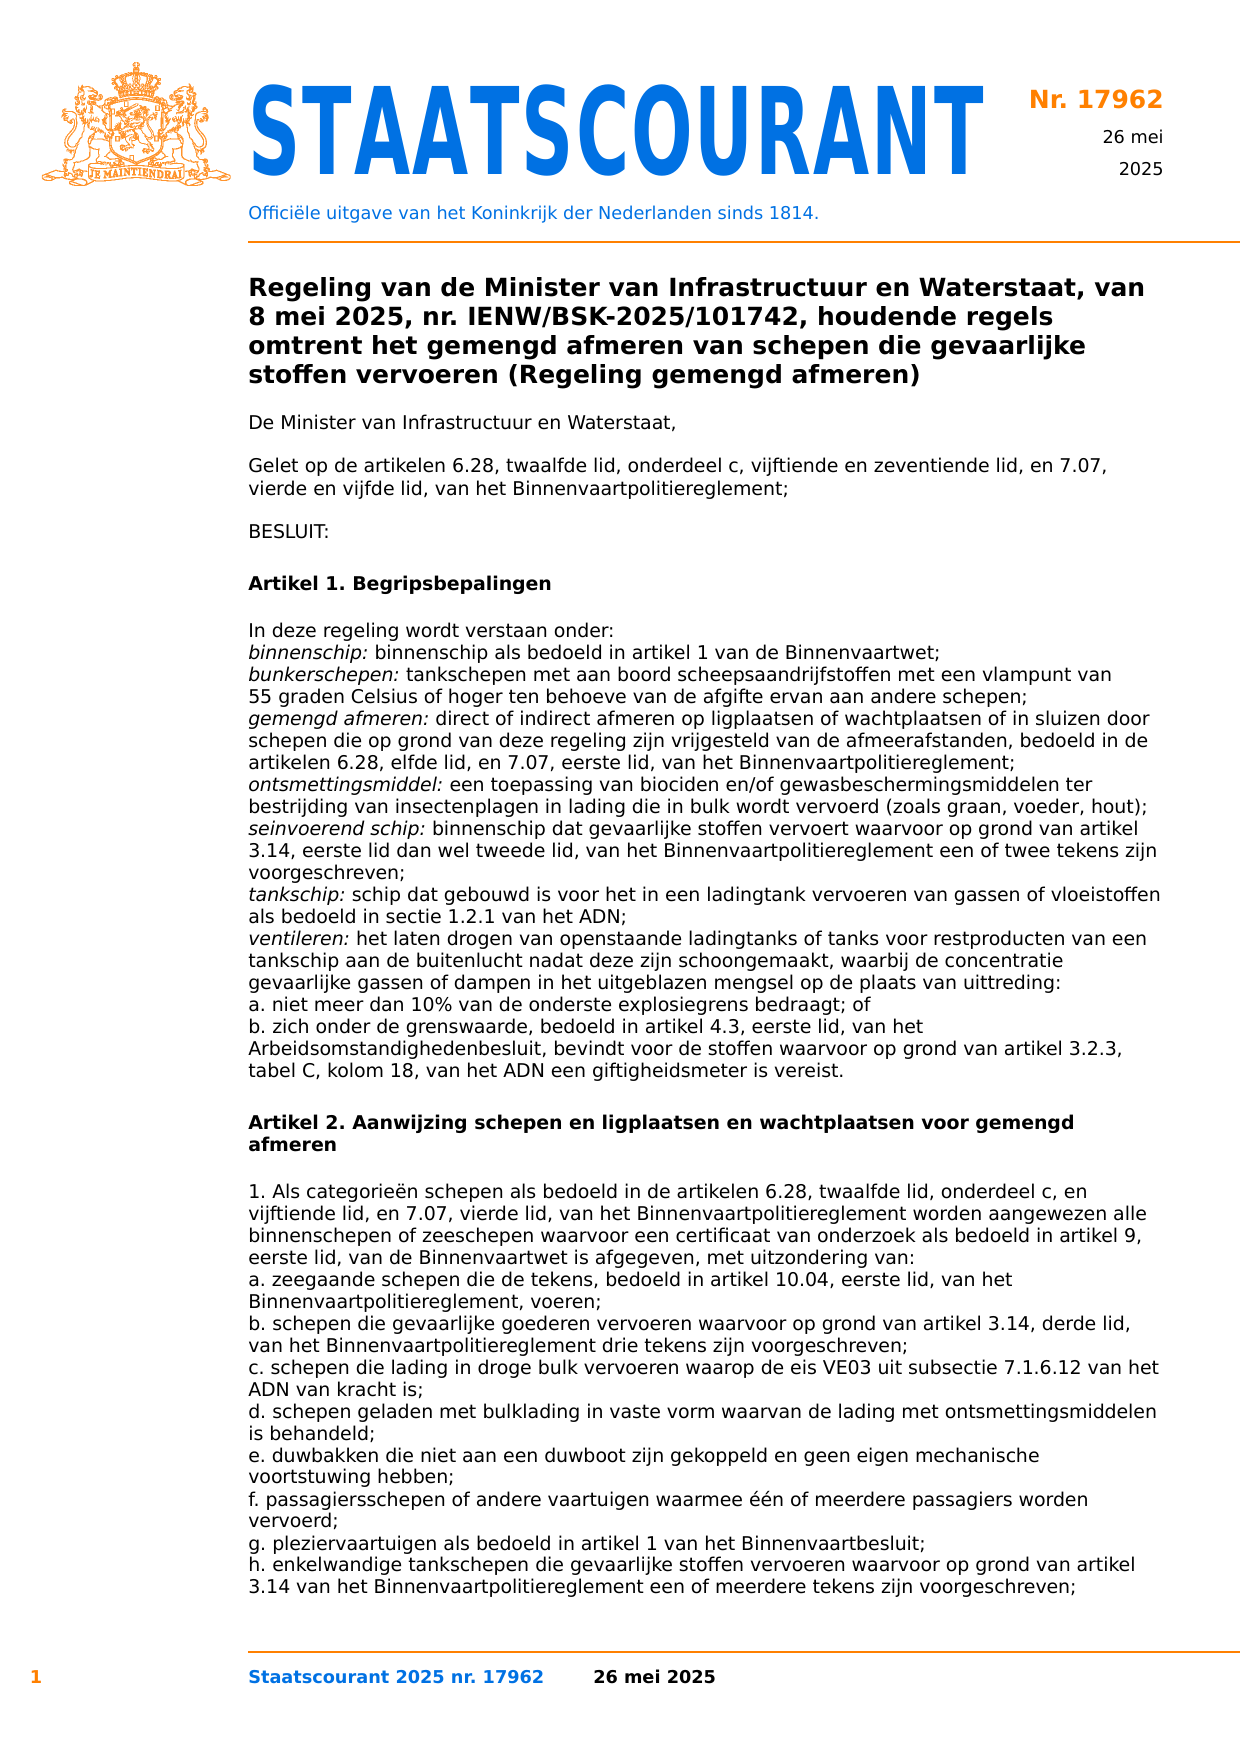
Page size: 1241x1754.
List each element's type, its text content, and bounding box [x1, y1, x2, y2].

table_header [25, 62, 248, 241]
text binnenschip: binnenschip als bedoeld in artikel 1 van de Binnenvaartwet; [248, 642, 1163, 664]
text e. duwbakken die niet aan een duwboot zijn gekoppeld en geen eigen mechanische voortstuwing hebben; [248, 1444, 1163, 1488]
text f. passagiersschepen of andere vaartuigen waarmee één of meerdere passagiers worden vervoerd; [248, 1488, 1163, 1532]
subtitle Artikel 1. Begripsbepalingen [248, 573, 1163, 595]
text b. schepen die gevaarlijke goederen vervoeren waarvoor op grond van artikel 3.14, derde lid, van het Binnenvaartpolitiereglement drie tekens zijn voorgeschreven; [248, 1313, 1163, 1357]
table_header Nr. 17962 [998, 62, 1240, 121]
subtitle Artikel 2. Aanwijzing schepen en ligplaatsen en wachtplaatsen voor gemengd afmeren [248, 1112, 1163, 1156]
table_header STAATSCOURANT [248, 62, 998, 203]
text a. zeegaande schepen die de tekens, bedoeld in artikel 10.04, eerste lid, van het Binnenvaartpolitiereglement, voeren; [248, 1269, 1163, 1313]
text b. zich onder de grenswaarde, bedoeld in artikel 4.3, eerste lid, van het Arbeidsomstandighedenbesluit, bevindt voor de stoffen waarvoor op grond van artikel 3.2.3, tabel C, kolom 18, van het ADN een giftigheidsmeter is vereist. [248, 1016, 1163, 1082]
text ontsmettingsmiddel: een toepassing van biociden en/of gewasbeschermingsmiddelen ter bestrijding van insectenplagen in lading die in bulk wordt vervoerd (zoals graan, voeder, hout); [248, 774, 1163, 818]
text BESLUIT: [248, 521, 1163, 543]
table_cell 2025 [998, 153, 1240, 203]
text 1. Als categorieën schepen als bedoeld in de artikelen 6.28, twaalfde lid, onderdeel c, en vijftiende lid, en 7.07, vierde lid, van het Binnenvaartpolitiereglement worden aangewezen alle binnenschepen of zeeschepen waarvoor een certificaat van onderzoek als bedoeld in artikel 9, eerste lid, van de Binnenvaartwet is afgegeven, met uitzondering van: [248, 1181, 1163, 1269]
picture [41, 62, 231, 186]
text gemengd afmeren: direct of indirect afmeren op ligplaatsen of wachtplaatsen of in sluizen door schepen die op grond van deze regeling zijn vrijgesteld van de afmeerafstanden, bedoeld in de artikelen 6.28, elfde lid, en 7.07, eerste lid, van het Binnenvaartpolitiereglement; [248, 708, 1163, 774]
text Gelet op de artikelen 6.28, twaalfde lid, onderdeel c, vijftiende en zeventiende lid, en 7.07, vierde en vijfde lid, van het Binnenvaartpolitiereglement; [248, 455, 1163, 499]
text In deze regeling wordt verstaan onder: [248, 620, 1163, 642]
text ventileren: het laten drogen van openstaande ladingtanks of tanks voor restproducten van een tankschip aan de buitenlucht nadat deze zijn schoongemaakt, waarbij de concentratie gevaarlijke gassen of dampen in het uitgeblazen mengsel op de plaats van uittreding: [248, 928, 1163, 994]
subtitle Regeling van de Minister van Infrastructuur en Waterstaat, van 8 mei 2025, nr. IENW/BSK-2025/101742, houdende regels omtrent het gemengd afmeren van schepen die gevaarlijke stoffen vervoeren (Regeling gemengd afmeren) [248, 273, 1163, 390]
text c. schepen die lading in droge bulk vervoeren waarop de eis VE03 uit subsectie 7.1.6.12 van het ADN van kracht is; [248, 1357, 1163, 1401]
table_cell 26 mei [998, 121, 1240, 153]
text tankschip: schip dat gebouwd is voor het in een ladingtank vervoeren van gassen of vloeistoffen als bedoeld in sectie 1.2.1 van het ADN; [248, 884, 1163, 928]
text d. schepen geladen met bulklading in vaste vorm waarvan de lading met ontsmettingsmiddelen is behandeld; [248, 1401, 1163, 1444]
table_cell Officiële uitgave van het Koninkrijk der Nederlanden sinds 1814. [248, 203, 1240, 241]
text h. enkelwandige tankschepen die gevaarlijke stoffen vervoeren waarvoor op grond van artikel 3.14 van het Binnenvaartpolitiereglement een of meerdere tekens zijn voorgeschreven; [248, 1554, 1163, 1598]
text a. niet meer dan 10% van de onderste explosiegrens bedraagt; of [248, 994, 1163, 1016]
text seinvoerend schip: binnenschip dat gevaarlijke stoffen vervoert waarvoor op grond van artikel 3.14, eerste lid dan wel tweede lid, van het Binnenvaartpolitiereglement een of twee tekens zijn voorgeschreven; [248, 818, 1163, 884]
text De Minister van Infrastructuur en Waterstaat, [248, 412, 1163, 433]
text bunkerschepen: tankschepen met aan boord scheepsaandrijfstoffen met een vlampunt van 55 graden Celsius of hoger ten behoeve van de afgifte ervan aan andere schepen; [248, 664, 1163, 708]
text g. pleziervaartuigen als bedoeld in artikel 1 van het Binnenvaartbesluit; [248, 1532, 1163, 1554]
